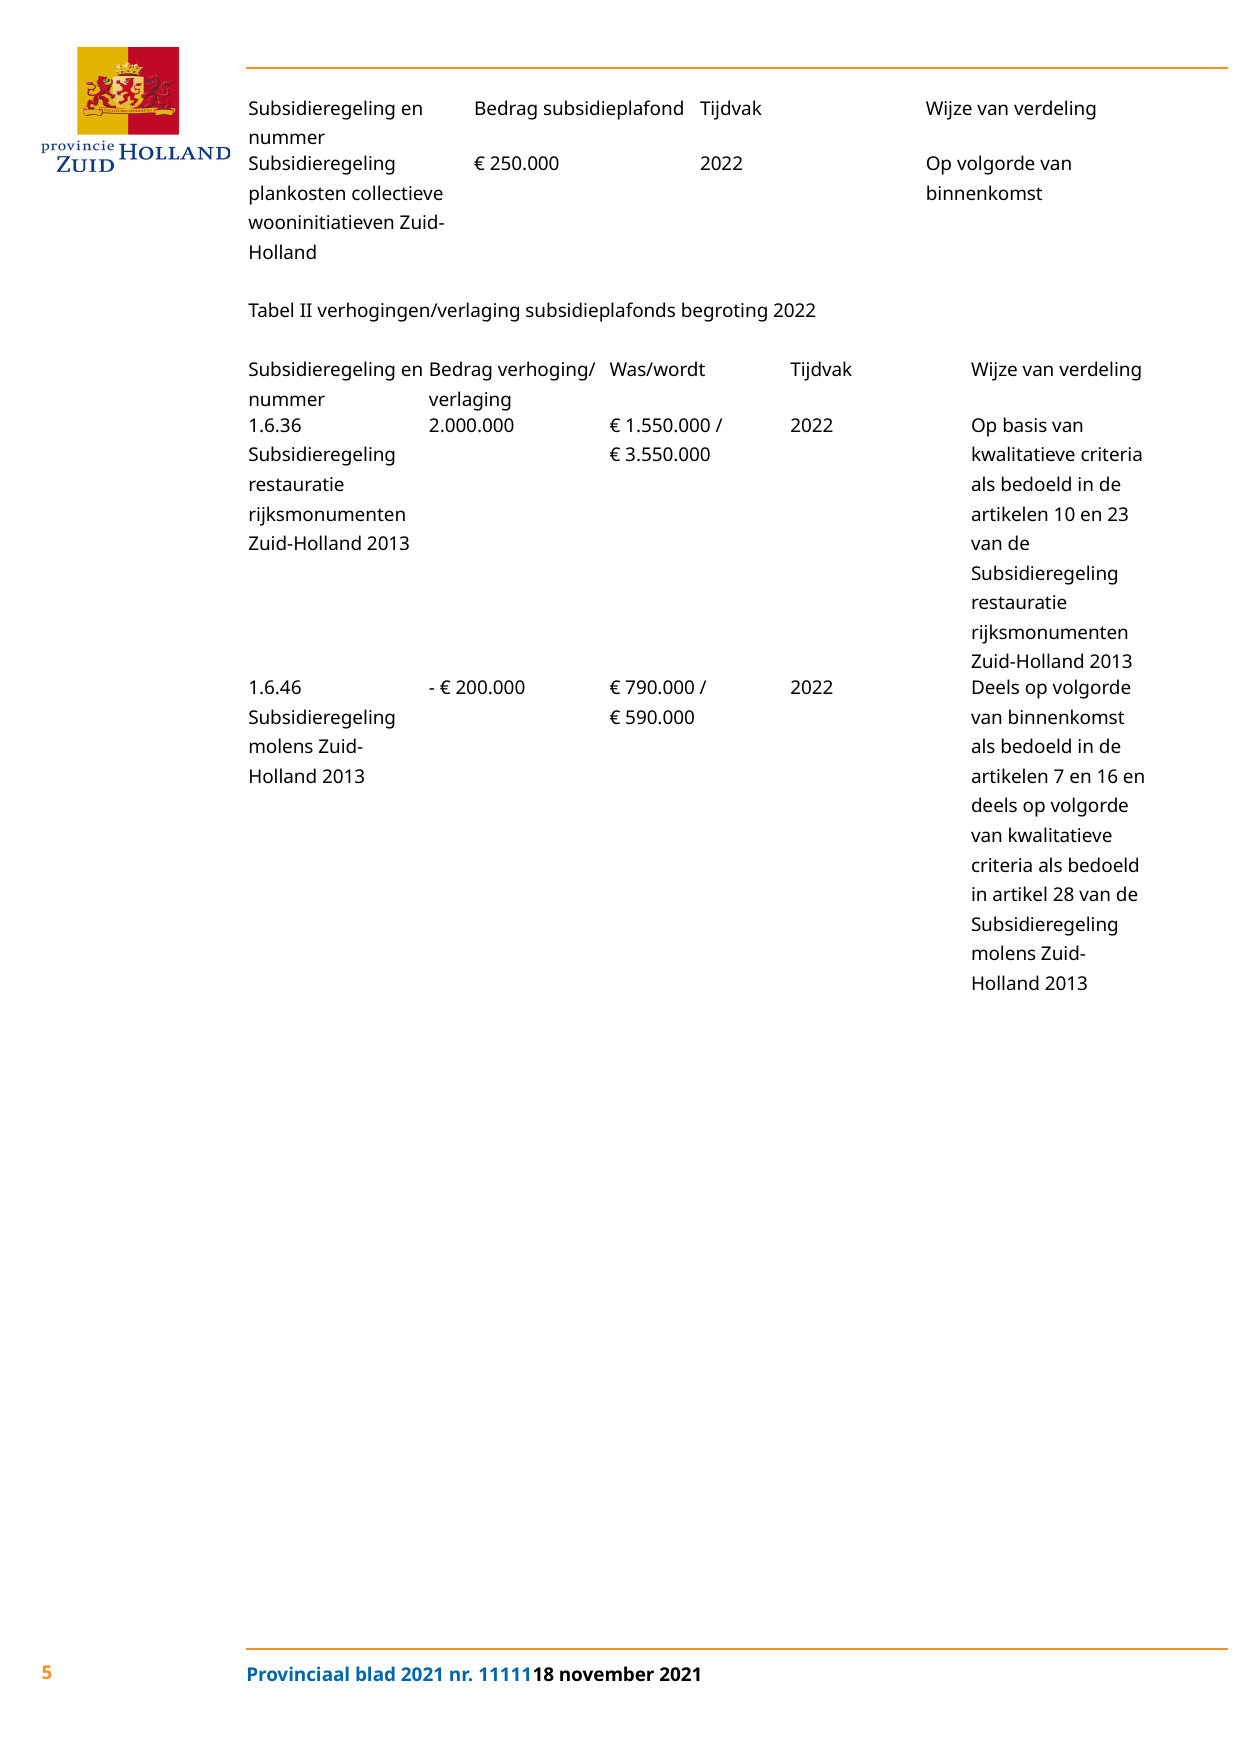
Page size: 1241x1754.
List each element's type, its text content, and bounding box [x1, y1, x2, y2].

table_header Tijdvak [790, 357, 971, 412]
table_cell € 1.550.000 / € 3.550.000 [609, 412, 790, 674]
table_header Bedrag subsidieplafond [474, 95, 700, 150]
table_cell € 250.000 [474, 150, 700, 264]
table_header Wijze van verdeling [926, 95, 1152, 150]
table_cell 2.000.000 [429, 412, 609, 674]
table_cell 2022 [700, 150, 926, 264]
table_cell Subsidieregeling plankosten collectieve wooninitiatieven Zuid-Holland [248, 150, 474, 264]
picture [41, 47, 231, 172]
table_cell 1.6.36 Subsidieregeling restauratie rijksmonumenten Zuid-Holland 2013 [248, 412, 429, 674]
table_cell Op volgorde van binnenkomst [926, 150, 1152, 264]
table_header Wijze van verdeling [971, 357, 1152, 412]
text Tabel II verhogingen/verlaging subsidieplafonds begroting 2022 [248, 297, 1152, 323]
table_cell € 790.000 / € 590.000 [609, 674, 790, 996]
table_cell - € 200.000 [429, 674, 609, 996]
table_header Subsidieregeling en nummer [248, 357, 429, 412]
table_header Bedrag verhoging/ verlaging [429, 357, 609, 412]
table_header Tijdvak [700, 95, 926, 150]
table_cell Deels op volgorde van binnenkomst als bedoeld in de artikelen 7 en 16 en deels op volgorde van kwalitatieve criteria als bedoeld in artikel 28 van de Subsidieregeling molens Zuid-Holland 2013 [971, 674, 1152, 996]
table_header Subsidieregeling en nummer [248, 95, 474, 150]
table_cell 2022 [790, 674, 971, 996]
table_header Was/wordt [609, 357, 790, 412]
table_cell 2022 [790, 412, 971, 674]
table_cell Op basis van kwalitatieve criteria als bedoeld in de artikelen 10 en 23 van de Subsidieregeling restauratie rijksmonumenten Zuid-Holland 2013 [971, 412, 1152, 674]
table_cell 1.6.46 Subsidieregeling molens Zuid-Holland 2013 [248, 674, 429, 996]
